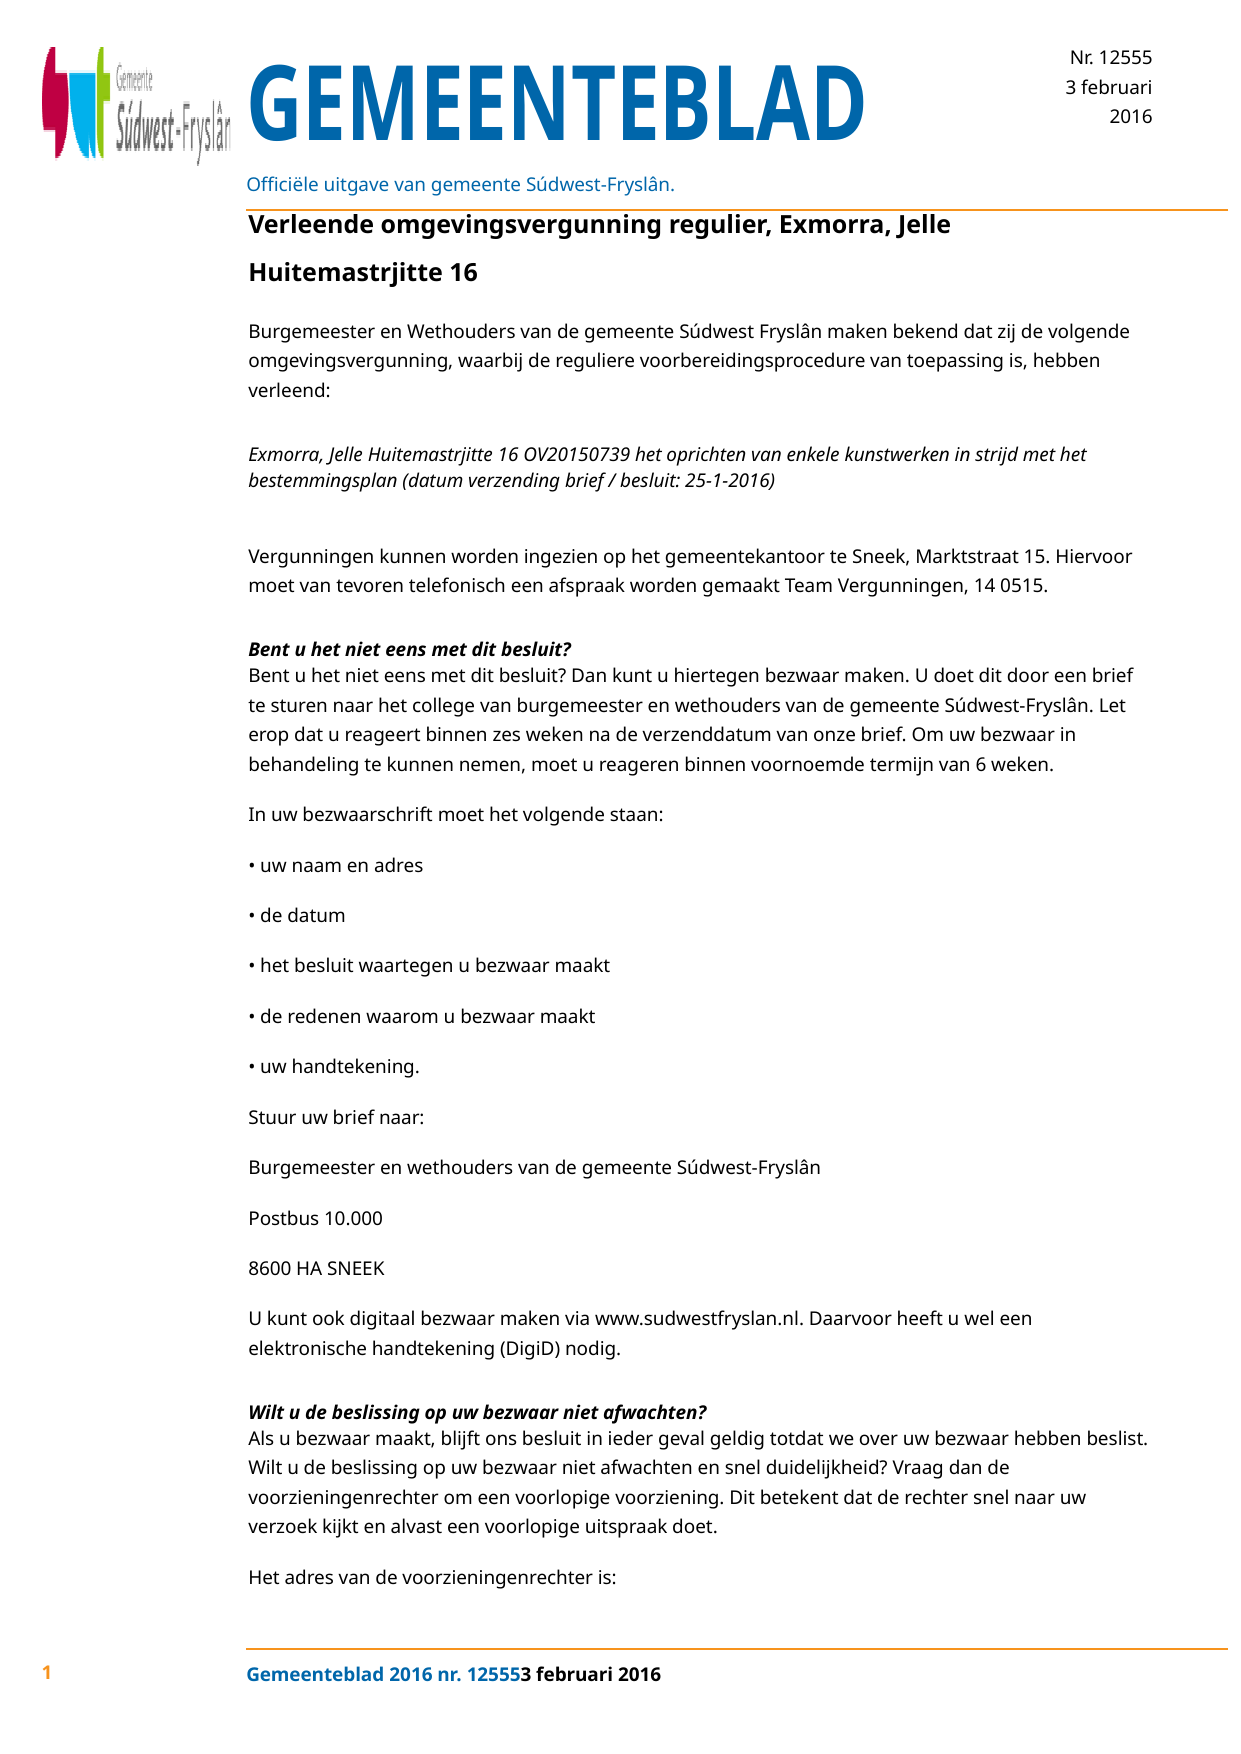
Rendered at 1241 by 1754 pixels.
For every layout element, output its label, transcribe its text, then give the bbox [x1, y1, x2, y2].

text Postbus 10.000 [248, 1205, 1152, 1230]
text Bent u het niet eens met dit besluit? Dan kunt u hiertegen bezwaar maken. U doet dit door een brief te sturen naar het college van burgemeester en wethouders van de gemeente Súdwest-Fryslân. Let erop dat u reageert binnen zes weken na de verzenddatum van onze brief. Om uw bezwaar in behandeling te kunnen nemen, moet u reageren binnen voornoemde termijn van 6 weken. [248, 662, 1152, 777]
text • uw handtekening. [248, 1053, 1152, 1079]
text Stuur uw brief naar: [248, 1104, 1152, 1129]
text Exmorra, Jelle Huitemastrjitte 16 OV20150739 het oprichten van enkele kunstwerken in strijd met het bestemmingsplan (datum verzending brief / besluit: 25-1-2016) [248, 441, 1152, 492]
text 8600 HA SNEEK [248, 1255, 1152, 1281]
text • de datum [248, 902, 1152, 928]
text Vergunningen kunnen worden ingezien op het gemeentekantoor te Sneek, Marktstraat 15. Hiervoor moet van tevoren telefonisch een afspraak worden gemaakt Team Vergunningen, 14 0515. [248, 543, 1152, 598]
text • het besluit waartegen u bezwaar maakt [248, 953, 1152, 978]
text • uw naam en adres [248, 852, 1152, 877]
text U kunt ook digitaal bezwaar maken via www.sudwestfryslan.nl. Daarvoor heeft u wel een elektronische handtekening (DigiD) nodig. [248, 1306, 1152, 1361]
text Als u bezwaar maakt, blijft ons besluit in ieder geval geldig totdat we over uw bezwaar hebben beslist. Wilt u de beslissing op uw bezwaar niet afwachten en snel duidelijkheid? Vraag dan de voorzieningenrechter om een voorlopige voorziening. Dit betekent dat de rechter snel naar uw verzoek kijkt en alvast een voorlopige uitspraak doet. [248, 1425, 1152, 1539]
text • de redenen waarom u bezwaar maakt [248, 1003, 1152, 1029]
text Burgemeester en wethouders van de gemeente Súdwest-Fryslân [248, 1154, 1152, 1180]
picture [41, 47, 231, 172]
text Burgemeester en Wethouders van de gemeente Súdwest Fryslân maken bekend dat zij de volgende omgevingsvergunning, waarbij de reguliere voorbereidingsprocedure van toepassing is, hebben verleend: [248, 318, 1152, 403]
text Bent u het niet eens met dit besluit? [248, 636, 1152, 662]
text Het adres van de voorzieningenrechter is: [248, 1564, 1152, 1590]
text Wilt u de beslissing op uw bezwaar niet afwachten? [248, 1399, 1152, 1425]
text In uw bezwaarschrift moet het volgende staan: [248, 801, 1152, 827]
text Verleende omgevingsvergunning regulier, Exmorra, Jelle Huitemastrjitte 16 [248, 211, 1152, 288]
